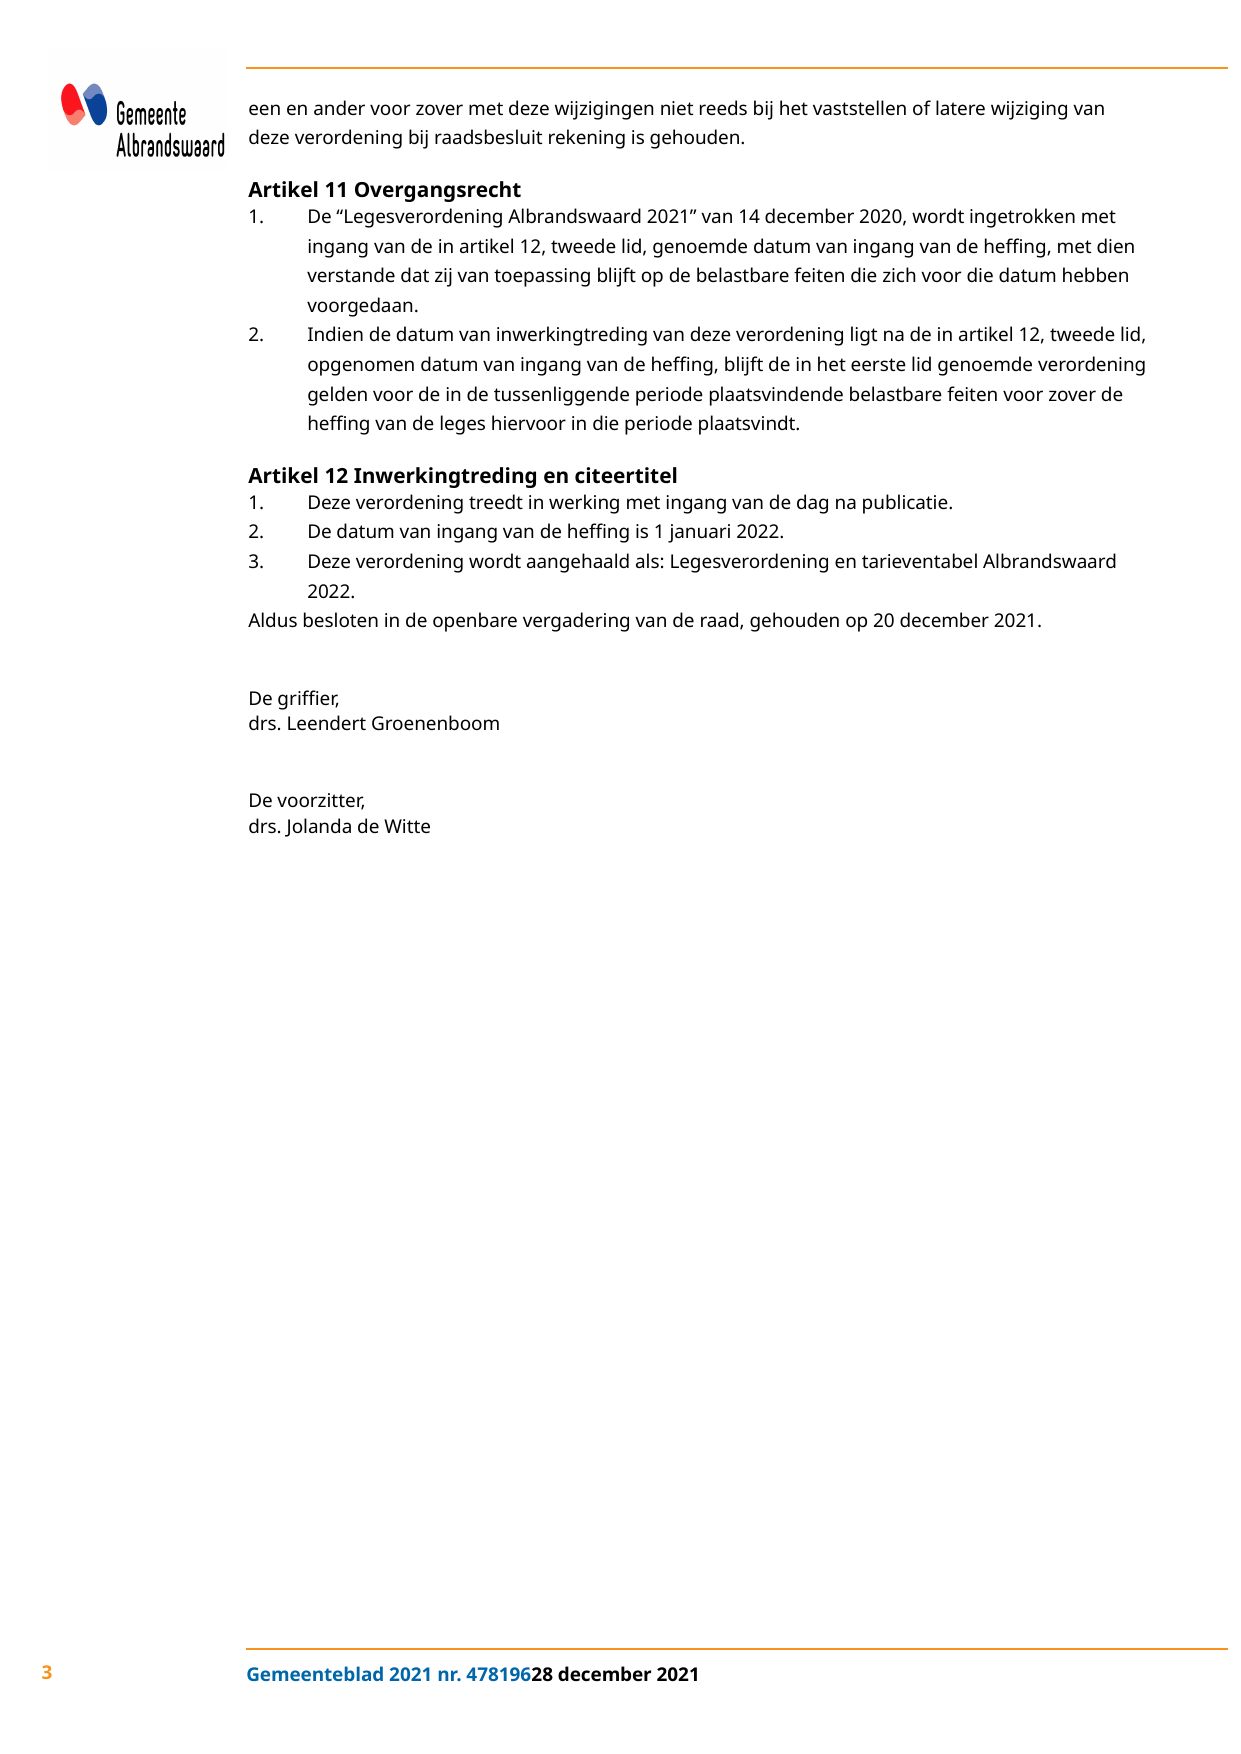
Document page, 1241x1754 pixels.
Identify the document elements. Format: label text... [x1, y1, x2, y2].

list Deze verordening wordt aangehaald als: Legesverordening en tarieventabel Albrandswaard 2022. [248, 548, 1152, 604]
list De datum van ingang van de heffing is 1 januari 2022. [248, 519, 1152, 544]
list Indien de datum van inwerkingtreding van deze verordening ligt na de in artikel 12, tweede lid, opgenomen datum van ingang van de heffing, blijft de in het eerste lid genoemde verordening gelden voor de in de tussenliggende periode plaatsvindende belastbare feiten voor zover de heffing van de leges hiervoor in die periode plaatsvindt. [248, 322, 1152, 436]
text drs. Leendert Groenenboom [248, 710, 1152, 736]
text een en ander voor zover met deze wijzigingen niet reeds bij het vaststellen of latere wijziging van deze verordening bij raadsbesluit rekening is gehouden. [248, 95, 1152, 150]
text De griffier, [248, 685, 1152, 710]
text Artikel 12 Inwerkingtreding en citeertitel [248, 461, 1152, 489]
text De voorzitter, [248, 788, 1152, 813]
picture [41, 47, 231, 172]
text drs. Jolanda de Witte [248, 813, 1152, 839]
text Aldus besloten in de openbare vergadering van de raad, gehouden op 20 december 2021. [248, 607, 1152, 633]
list Deze verordening treedt in werking met ingang van de dag na publicatie. [248, 489, 1152, 515]
text Artikel 11 Overgangsrecht [248, 175, 1152, 203]
list De “Legesverordening Albrandswaard 2021” van 14 december 2020, wordt ingetrokken met ingang van de in artikel 12, tweede lid, genoemde datum van ingang van de heffing, met dien verstande dat zij van toepassing blijft op de belastbare feiten die zich voor die datum hebben voorgedaan. [248, 203, 1152, 318]
